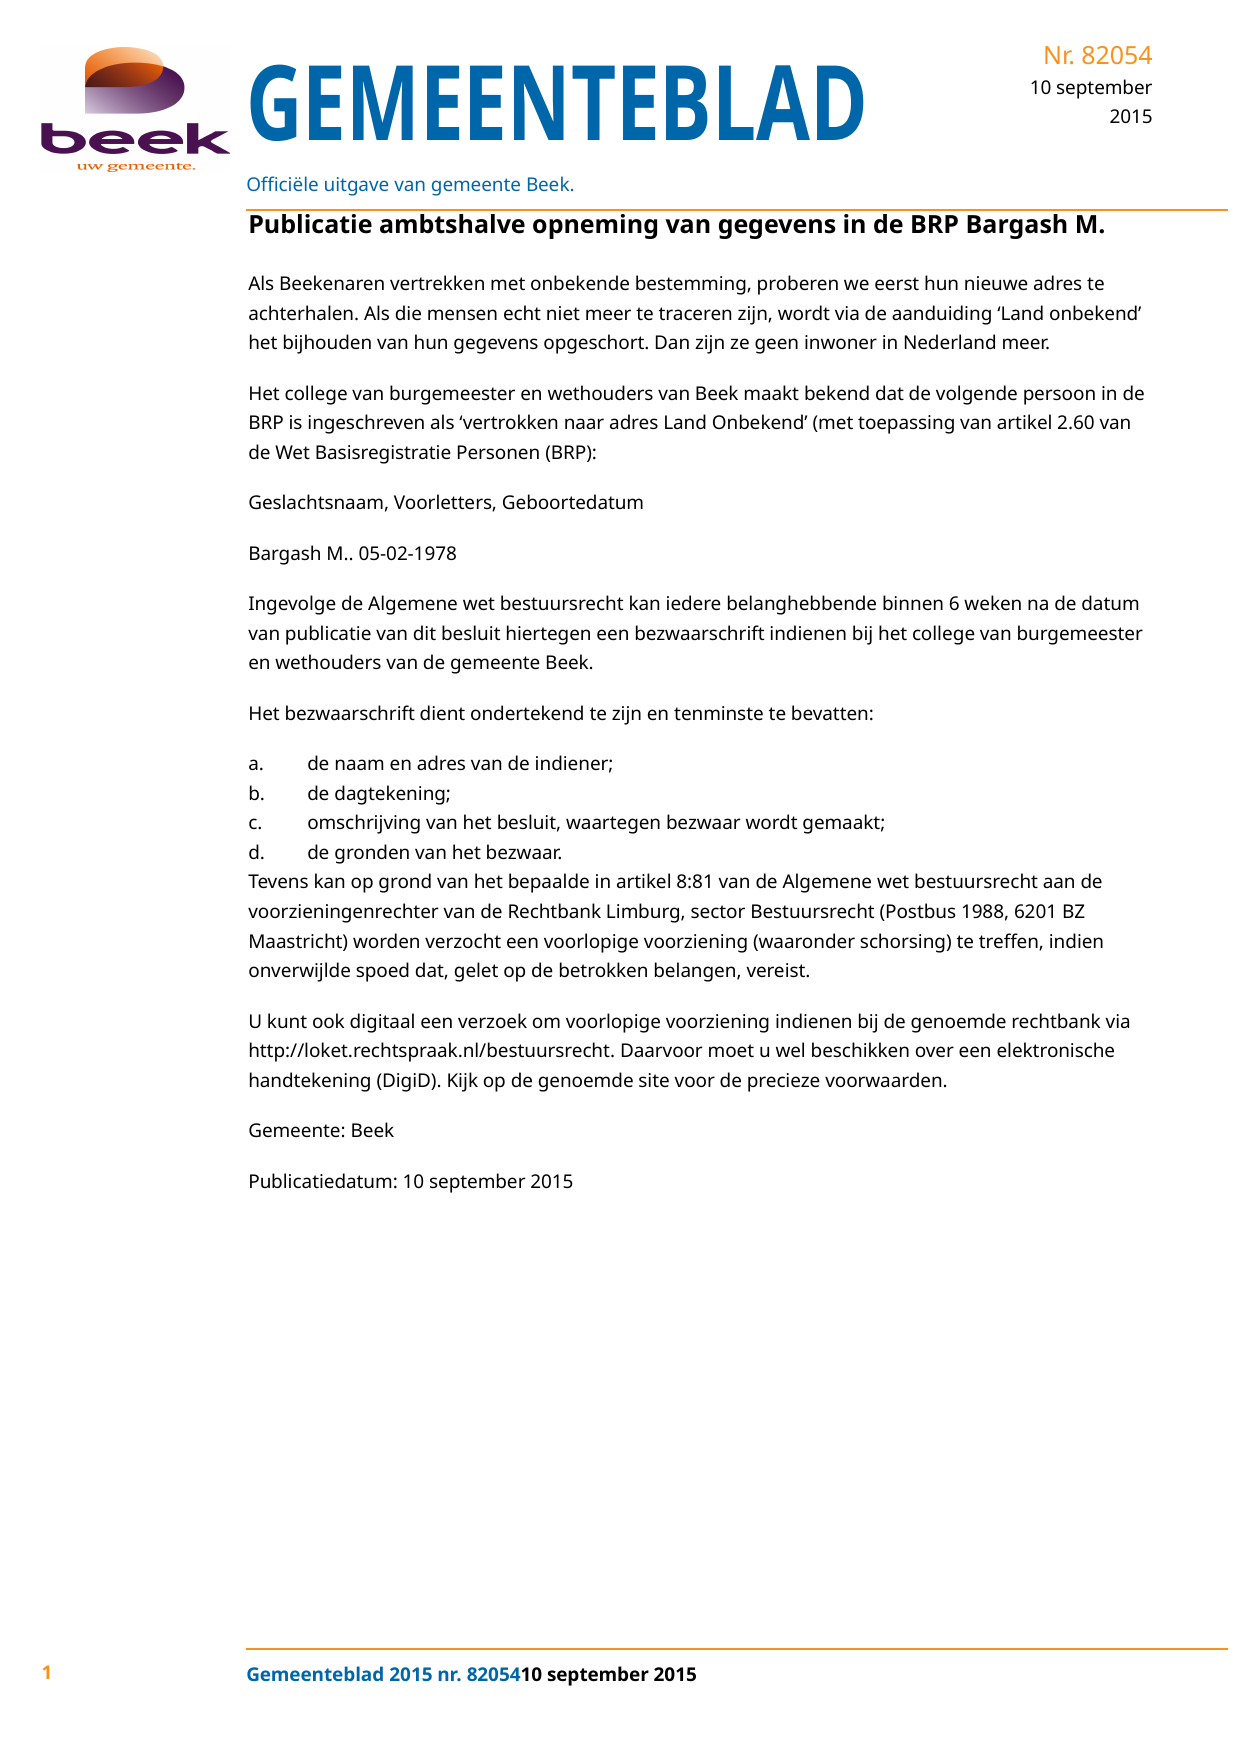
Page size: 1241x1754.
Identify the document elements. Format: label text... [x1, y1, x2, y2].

text Publicatie ambtshalve opneming van gegevens in de BRP Bargash M. [248, 211, 1152, 241]
text Publicatiedatum: 10 september 2015 [248, 1168, 1152, 1193]
text Als Beekenaren vertrekken met onbekende bestemming, proberen we eerst hun nieuwe adres te achterhalen. Als die mensen echt niet meer te traceren zijn, wordt via de aanduiding ‘Land onbekend’ het bijhouden van hun gegevens opgeschort. Dan zijn ze geen inwoner in Nederland meer. [248, 270, 1152, 355]
list de dagtekening; [248, 780, 1152, 806]
text Geslachtsnaam, Voorletters, Geboortedatum [248, 489, 1152, 515]
text Het bezwaarschrift dient ondertekend te zijn en tenminste te bevatten: [248, 700, 1152, 726]
text U kunt ook digitaal een verzoek om voorlopige voorziening indienen bij de genoemde rechtbank via http://loket.rechtspraak.nl/bestuursrecht. Daarvoor moet u wel beschikken over een elektronische handtekening (DigiD). Kijk op de genoemde site voor de precieze voorwaarden. [248, 1008, 1152, 1093]
list de naam en adres van de indiener; [248, 750, 1152, 776]
text Gemeente: Beek [248, 1117, 1152, 1143]
text Bargash M.. 05-02-1978 [248, 540, 1152, 566]
text Ingevolge de Algemene wet bestuursrecht kan iedere belanghebbende binnen 6 weken na de datum van publicatie van dit besluit hiertegen een bezwaarschrift indienen bij het college van burgemeester en wethouders van de gemeente Beek. [248, 590, 1152, 675]
text Het college van burgemeester en wethouders van Beek maakt bekend dat de volgende persoon in de BRP is ingeschreven als ‘vertrokken naar adres Land Onbekend’ (met toepassing van artikel 2.60 van de Wet Basisregistratie Personen (BRP): [248, 380, 1152, 465]
list de gronden van het bezwaar. [248, 839, 1152, 865]
picture [41, 47, 231, 172]
text Tevens kan op grond van het bepaalde in artikel 8:81 van de Algemene wet bestuursrecht aan de voorzieningenrechter van de Rechtbank Limburg, sector Bestuursrecht (Postbus 1988, 6201 BZ Maastricht) worden verzocht een voorlopige voorziening (waaronder schorsing) te treffen, indien onverwijlde spoed dat, gelet op de betrokken belangen, vereist. [248, 869, 1152, 983]
list omschrijving van het besluit, waartegen bezwaar wordt gemaakt; [248, 809, 1152, 835]
